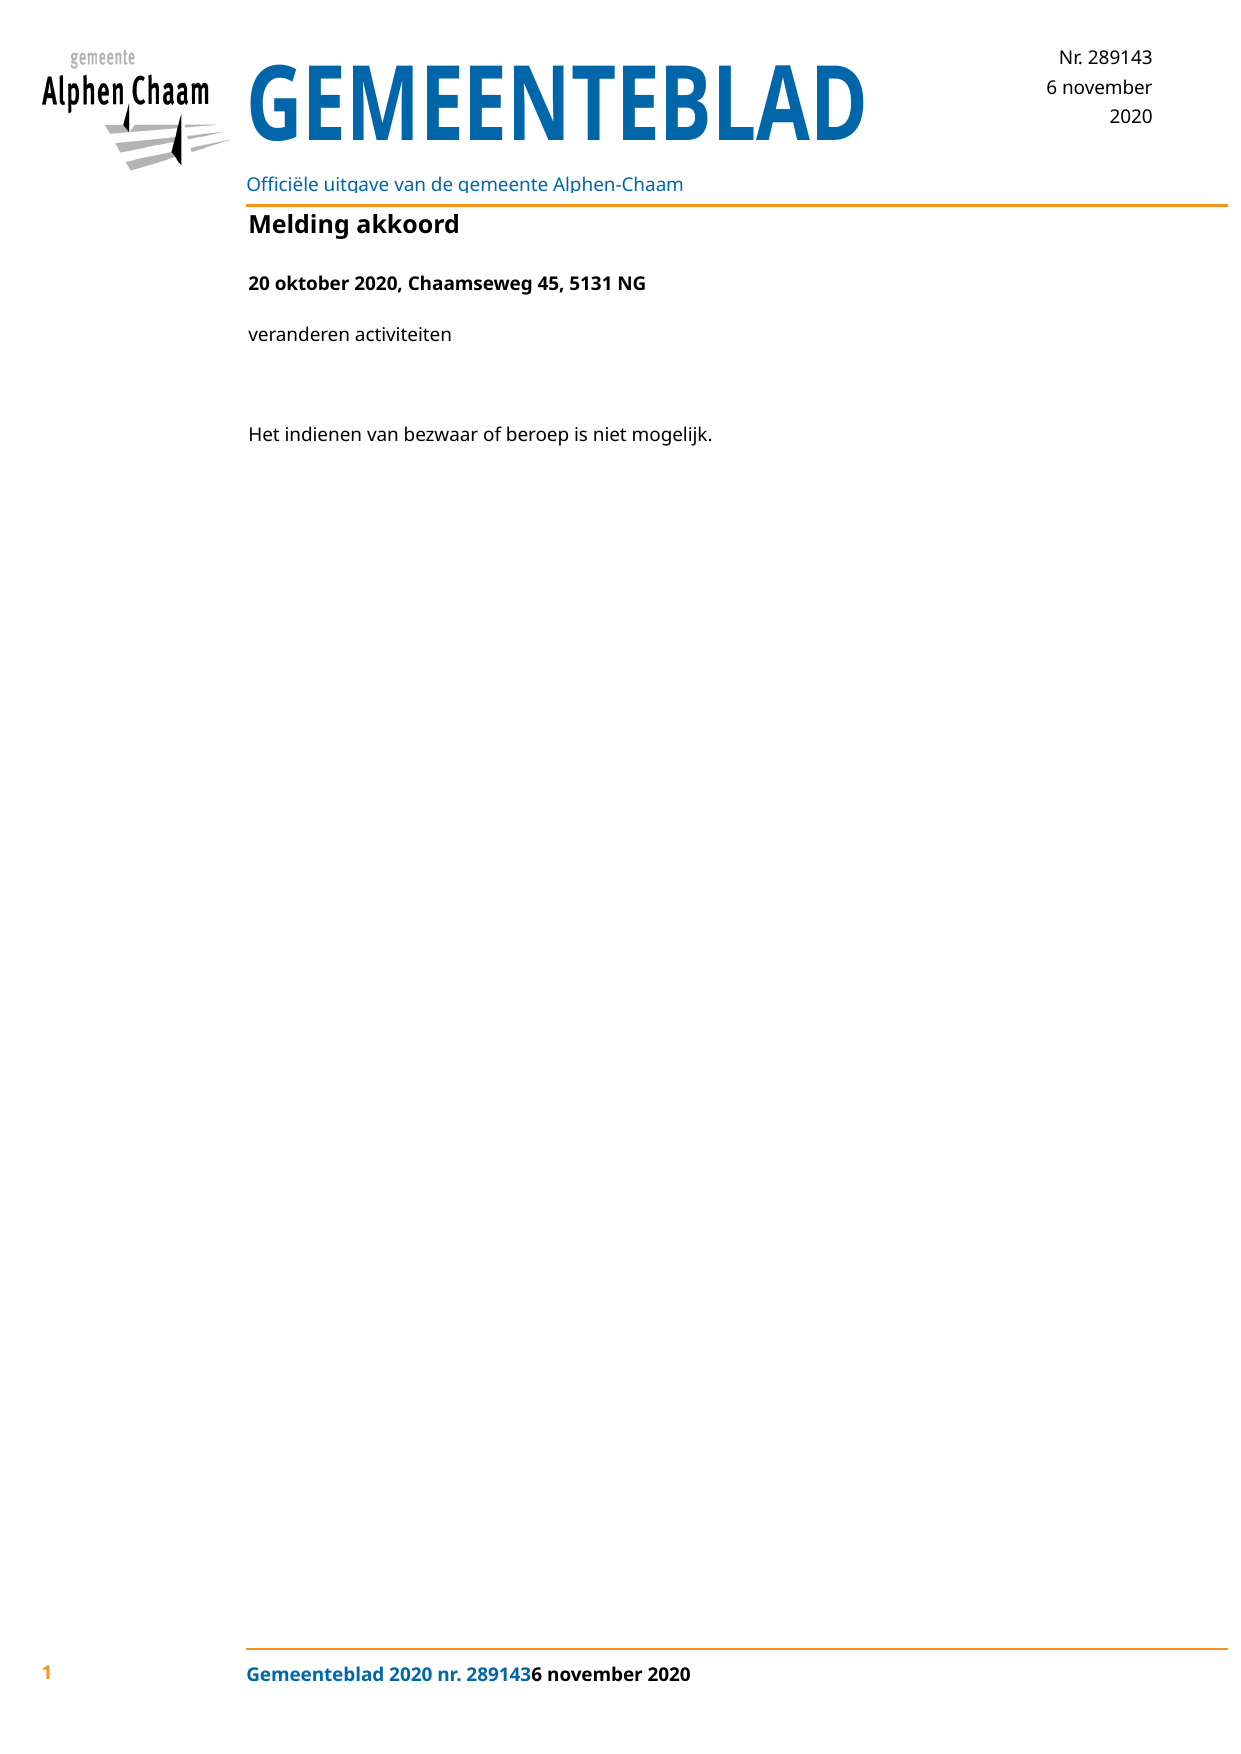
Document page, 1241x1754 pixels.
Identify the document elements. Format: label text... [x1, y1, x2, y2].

text veranderen activiteiten [248, 321, 1152, 346]
text Melding akkoord [248, 207, 1152, 241]
text 20 oktober 2020, Chaamseweg 45, 5131 NG [248, 270, 1152, 296]
text Het indienen van bezwaar of beroep is niet mogelijk. [248, 422, 1152, 447]
picture [41, 47, 231, 172]
